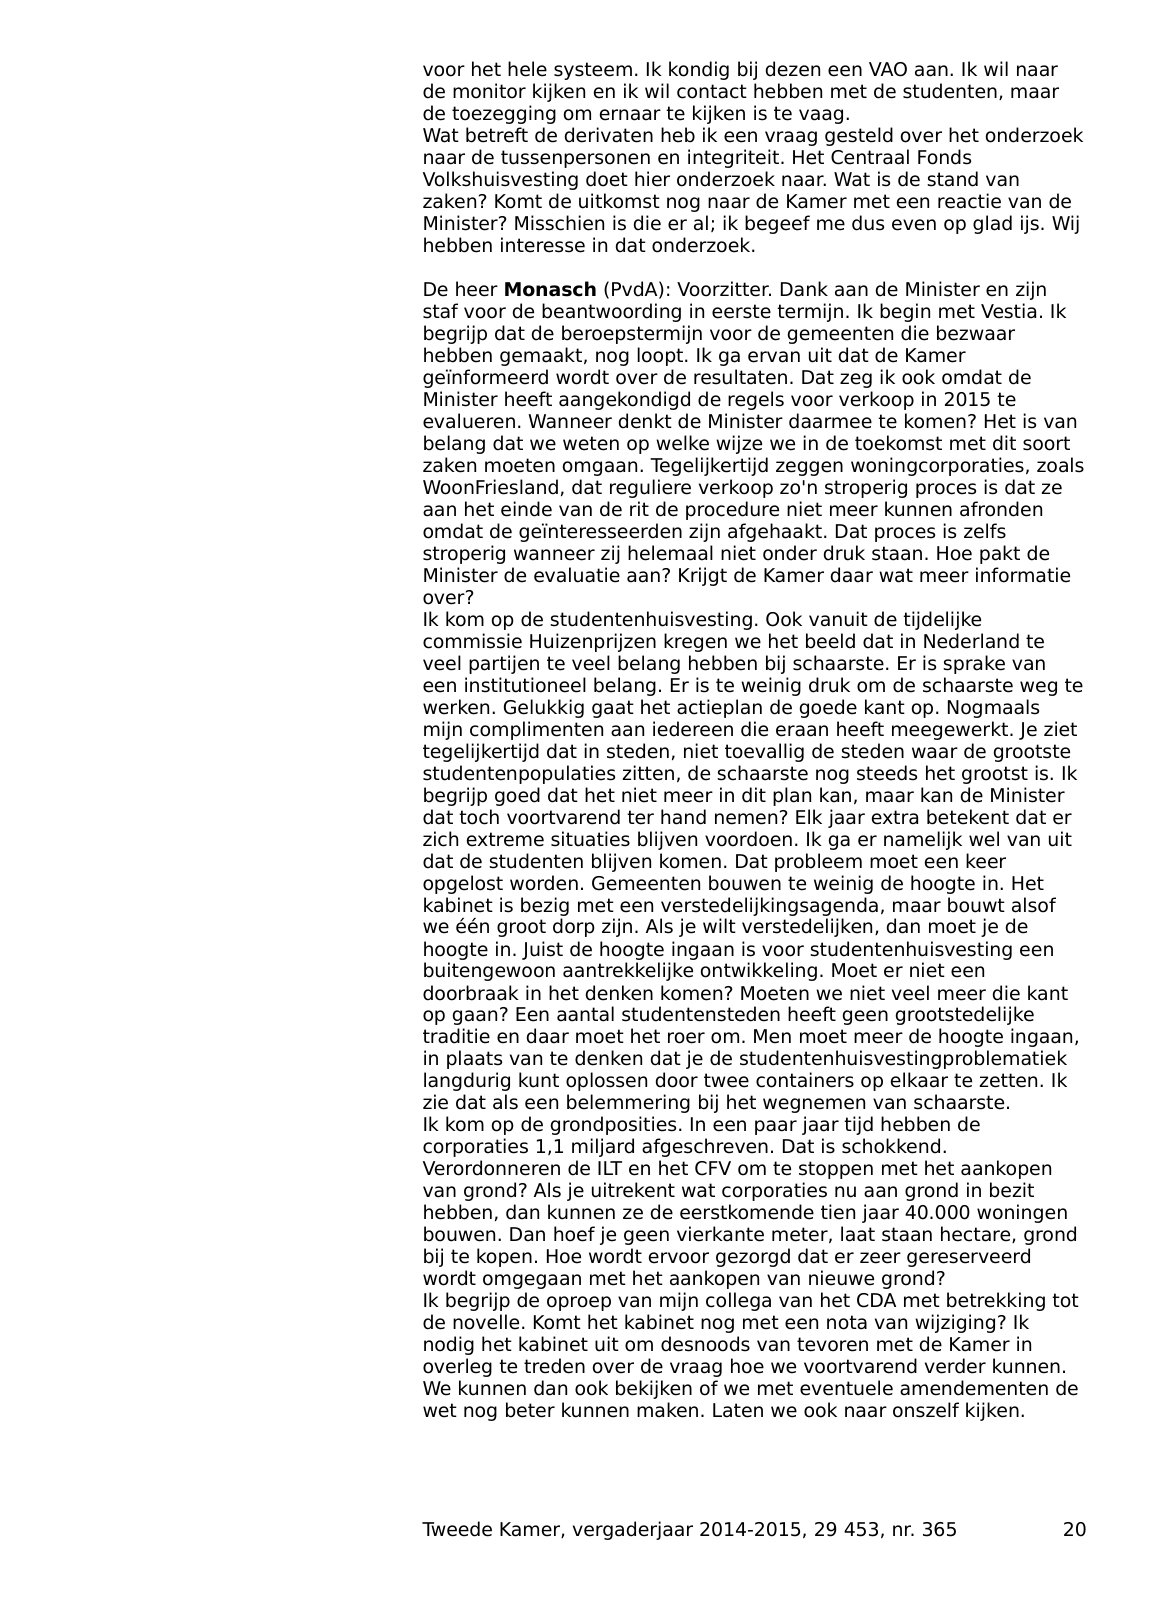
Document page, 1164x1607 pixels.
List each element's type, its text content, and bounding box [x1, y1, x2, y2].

text voor het hele systeem. Ik kondig bij dezen een VAO aan. Ik wil naar de monitor kijken en ik wil contact hebben met de studenten, maar de toezegging om ernaar te kijken is te vaag. [422, 59, 1087, 125]
text Ik begrijp de oproep van mijn collega van het CDA met betrekking tot de novelle. Komt het kabinet nog met een nota van wijziging? Ik nodig het kabinet uit om desnoods van tevoren met de Kamer in overleg te treden over de vraag hoe we voortvarend verder kunnen. We kunnen dan ook bekijken of we met eventuele amendementen de wet nog beter kunnen maken. Laten we ook naar onszelf kijken. [422, 1290, 1087, 1422]
text Ik kom op de studentenhuisvesting. Ook vanuit de tijdelijke commissie Huizenprijzen kregen we het beeld dat in Nederland te veel partijen te veel belang hebben bij schaarste. Er is sprake van een institutioneel belang. Er is te weinig druk om de schaarste weg te werken. Gelukkig gaat het actieplan de goede kant op. Nogmaals mijn complimenten aan iedereen die eraan heeft meegewerkt. Je ziet tegelijkertijd dat in steden, niet toevallig de steden waar de grootste studentenpopulaties zitten, de schaarste nog steeds het grootst is. Ik begrijp goed dat het niet meer in dit plan kan, maar kan de Minister dat toch voortvarend ter hand nemen? Elk jaar extra betekent dat er zich extreme situaties blijven voordoen. Ik ga er namelijk wel van uit dat de studenten blijven komen. Dat probleem moet een keer opgelost worden. Gemeenten bouwen te weinig de hoogte in. Het kabinet is bezig met een verstedelijkingsagenda, maar bouwt alsof we één groot dorp zijn. Als je wilt verstedelijken, dan moet je de hoogte in. Juist de hoogte ingaan is voor studentenhuisvesting een buitengewoon aantrekkelijke ontwikkeling. Moet er niet een doorbraak in het denken komen? Moeten we niet veel meer die kant op gaan? Een aantal studentensteden heeft geen grootstedelijke traditie en daar moet het roer om. Men moet meer de hoogte ingaan, in plaats van te denken dat je de studentenhuisvestingproblematiek langdurig kunt oplossen door twee containers op elkaar te zetten. Ik zie dat als een belemmering bij het wegnemen van schaarste. [422, 609, 1087, 1114]
text De heer Monasch (PvdA): Voorzitter. Dank aan de Minister en zijn staf voor de beantwoording in eerste termijn. Ik begin met Vestia. Ik begrijp dat de beroepstermijn voor de gemeenten die bezwaar hebben gemaakt, nog loopt. Ik ga ervan uit dat de Kamer geïnformeerd wordt over de resultaten. Dat zeg ik ook omdat de Minister heeft aangekondigd de regels voor verkoop in 2015 te evalueren. Wanneer denkt de Minister daarmee te komen? Het is van belang dat we weten op welke wijze we in de toekomst met dit soort zaken moeten omgaan. Tegelijkertijd zeggen woningcorporaties, zoals WoonFriesland, dat reguliere verkoop zo'n stroperig proces is dat ze aan het einde van de rit de procedure niet meer kunnen afronden omdat de geïnteresseerden zijn afgehaakt. Dat proces is zelfs stroperig wanneer zij helemaal niet onder druk staan. Hoe pakt de Minister de evaluatie aan? Krijgt de Kamer daar wat meer informatie over? [422, 279, 1087, 609]
text Wat betreft de derivaten heb ik een vraag gesteld over het onderzoek naar de tussenpersonen en integriteit. Het Centraal Fonds Volkshuisvesting doet hier onderzoek naar. Wat is de stand van zaken? Komt de uitkomst nog naar de Kamer met een reactie van de Minister? Misschien is die er al; ik begeef me dus even op glad ijs. Wij hebben interesse in dat onderzoek. [422, 125, 1087, 257]
text Ik kom op de grondposities. In een paar jaar tijd hebben de corporaties 1,1 miljard afgeschreven. Dat is schokkend. Verordonneren de ILT en het CFV om te stoppen met het aankopen van grond? Als je uitrekent wat corporaties nu aan grond in bezit hebben, dan kunnen ze de eerstkomende tien jaar 40.000 woningen bouwen. Dan hoef je geen vierkante meter, laat staan hectare, grond bij te kopen. Hoe wordt ervoor gezorgd dat er zeer gereserveerd wordt omgegaan met het aankopen van nieuwe grond? [422, 1114, 1087, 1290]
